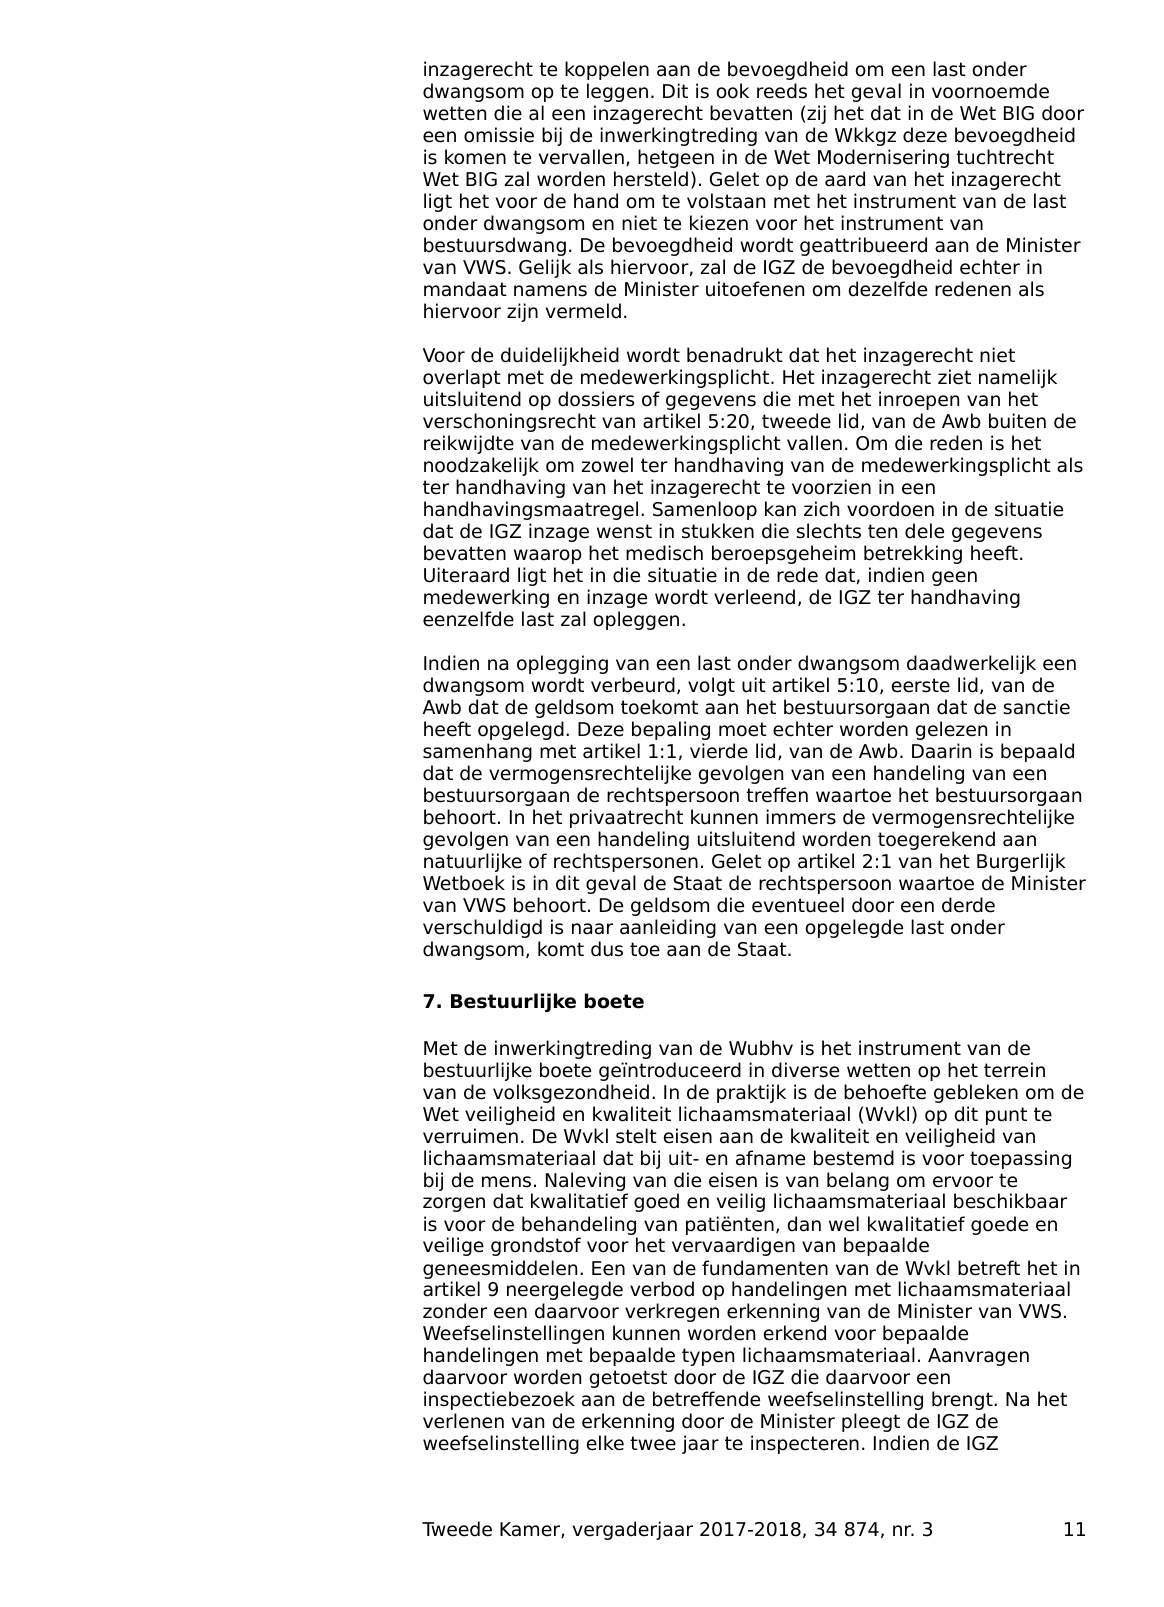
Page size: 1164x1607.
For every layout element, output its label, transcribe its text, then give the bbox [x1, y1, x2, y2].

text Met de inwerkingtreding van de Wubhv is het instrument van de bestuurlijke boete geïntroduceerd in diverse wetten op het terrein van de volksgezondheid. In de praktijk is de behoefte gebleken om de Wet veiligheid en kwaliteit lichaamsmateriaal (Wvkl) op dit punt te verruimen. De Wvkl stelt eisen aan de kwaliteit en veiligheid van lichaamsmateriaal dat bij uit- en afname bestemd is voor toepassing bij de mens. Naleving van die eisen is van belang om ervoor te zorgen dat kwalitatief goed en veilig lichaamsmateriaal beschikbaar is voor de behandeling van patiënten, dan wel kwalitatief goede en veilige grondstof voor het vervaardigen van bepaalde geneesmiddelen. Een van de fundamenten van de Wvkl betreft het in artikel 9 neergelegde verbod op handelingen met lichaamsmateriaal zonder een daarvoor verkregen erkenning van de Minister van VWS. Weefselinstellingen kunnen worden erkend voor bepaalde handelingen met bepaalde typen lichaamsmateriaal. Aanvragen daarvoor worden getoetst door de IGZ die daarvoor een inspectiebezoek aan de betreffende weefselinstelling brengt. Na het verlenen van de erkenning door de Minister pleegt de IGZ de weefselinstelling elke twee jaar te inspecteren. Indien de IGZ [422, 1038, 1087, 1455]
subtitle 7. Bestuurlijke boete [422, 991, 1087, 1013]
text Indien na oplegging van een last onder dwangsom daadwerkelijk een dwangsom wordt verbeurd, volgt uit artikel 5:10, eerste lid, van de Awb dat de geldsom toekomt aan het bestuursorgaan dat de sanctie heeft opgelegd. Deze bepaling moet echter worden gelezen in samenhang met artikel 1:1, vierde lid, van de Awb. Daarin is bepaald dat de vermogensrechtelijke gevolgen van een handeling van een bestuursorgaan de rechtspersoon treffen waartoe het bestuursorgaan behoort. In het privaatrecht kunnen immers de vermogensrechtelijke gevolgen van een handeling uitsluitend worden toegerekend aan natuurlijke of rechtspersonen. Gelet op artikel 2:1 van het Burgerlijk Wetboek is in dit geval de Staat de rechtspersoon waartoe de Minister van VWS behoort. De geldsom die eventueel door een derde verschuldigd is naar aanleiding van een opgelegde last onder dwangsom, komt dus toe aan de Staat. [422, 653, 1087, 961]
text inzagerecht te koppelen aan de bevoegdheid om een last onder dwangsom op te leggen. Dit is ook reeds het geval in voornoemde wetten die al een inzagerecht bevatten (zij het dat in de Wet BIG door een omissie bij de inwerkingtreding van de Wkkgz deze bevoegdheid is komen te vervallen, hetgeen in de Wet Modernisering tuchtrecht Wet BIG zal worden hersteld). Gelet op de aard van het inzagerecht ligt het voor de hand om te volstaan met het instrument van de last onder dwangsom en niet te kiezen voor het instrument van bestuursdwang. De bevoegdheid wordt geattribueerd aan de Minister van VWS. Gelijk als hiervoor, zal de IGZ de bevoegdheid echter in mandaat namens de Minister uitoefenen om dezelfde redenen als hiervoor zijn vermeld. [422, 59, 1087, 323]
text Voor de duidelijkheid wordt benadrukt dat het inzagerecht niet overlapt met de medewerkingsplicht. Het inzagerecht ziet namelijk uitsluitend op dossiers of gegevens die met het inroepen van het verschoningsrecht van artikel 5:20, tweede lid, van de Awb buiten de reikwijdte van de medewerkingsplicht vallen. Om die reden is het noodzakelijk om zowel ter handhaving van de medewerkingsplicht als ter handhaving van het inzagerecht te voorzien in een handhavingsmaatregel. Samenloop kan zich voordoen in de situatie dat de IGZ inzage wenst in stukken die slechts ten dele gegevens bevatten waarop het medisch beroepsgeheim betrekking heeft. Uiteraard ligt het in die situatie in de rede dat, indien geen medewerking en inzage wordt verleend, de IGZ ter handhaving eenzelfde last zal opleggen. [422, 345, 1087, 631]
